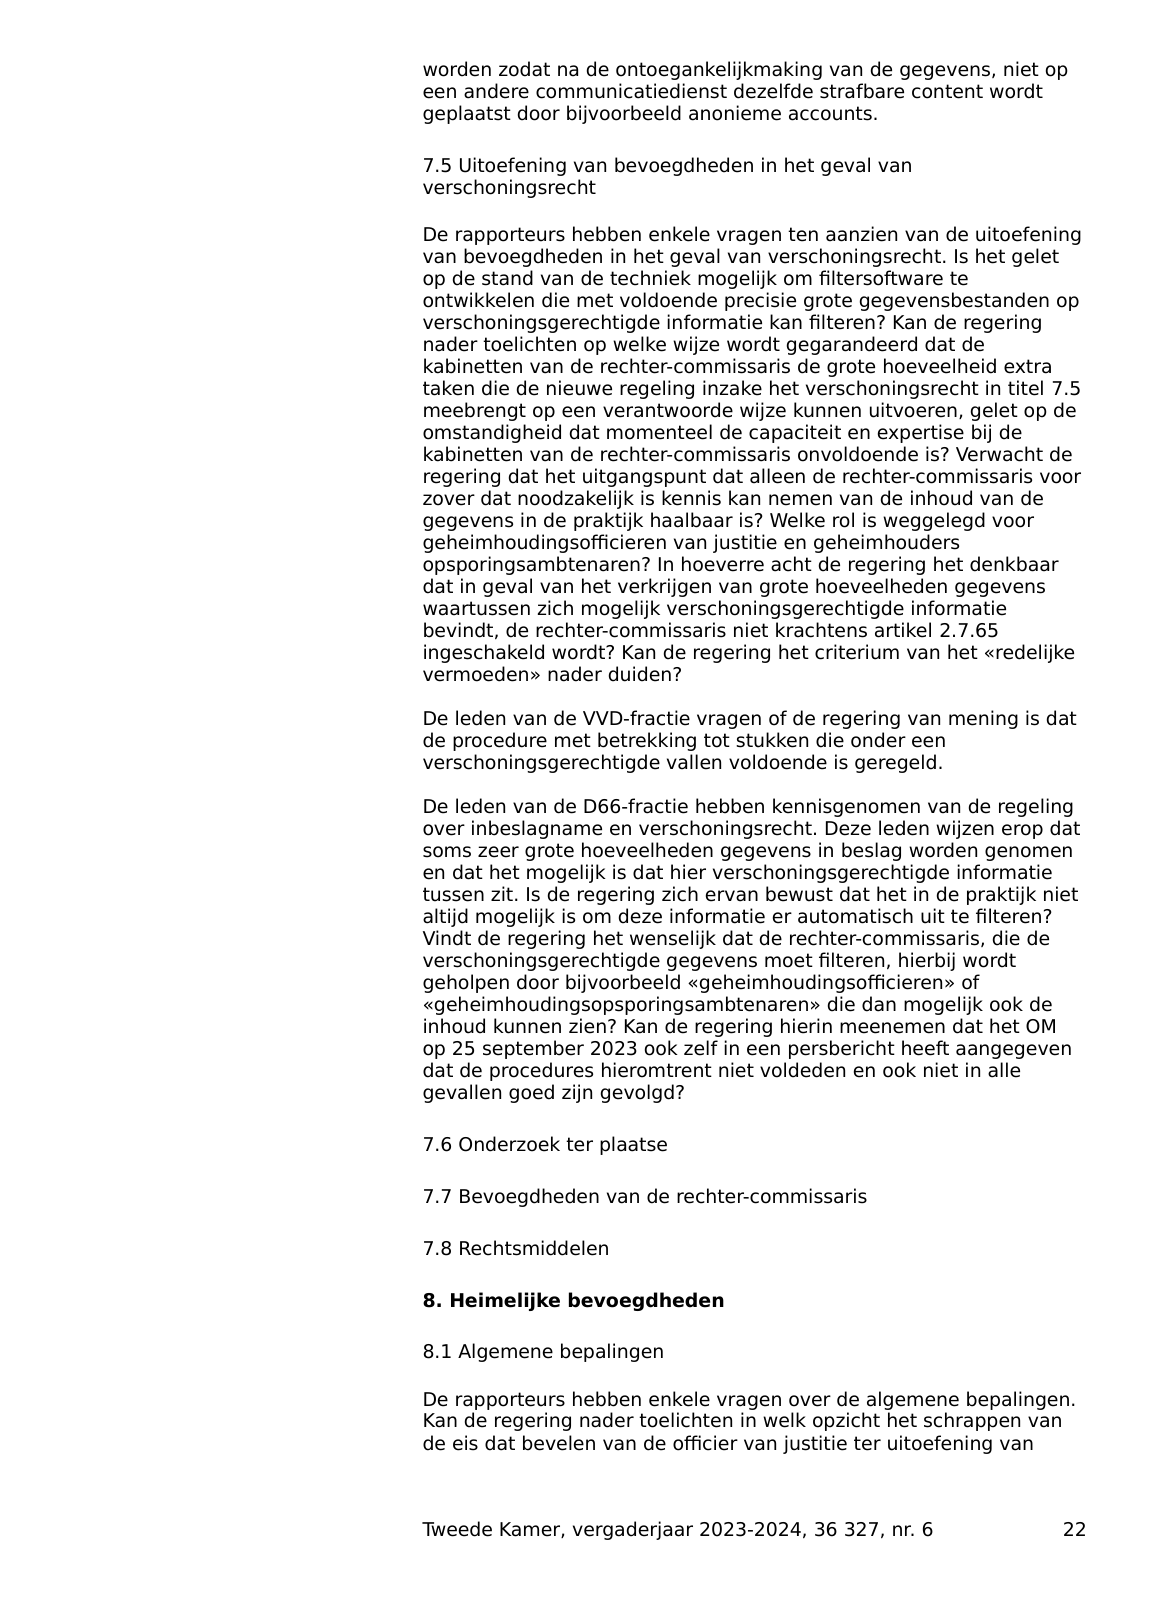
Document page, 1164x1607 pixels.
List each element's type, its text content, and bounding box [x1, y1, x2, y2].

text De rapporteurs hebben enkele vragen ten aanzien van de uitoefening van bevoegdheden in het geval van verschoningsrecht. Is het gelet op de stand van de techniek mogelijk om filtersoftware te ontwikkelen die met voldoende precisie grote gegevensbestanden op verschoningsgerechtigde informatie kan filteren? Kan de regering nader toelichten op welke wijze wordt gegarandeerd dat de kabinetten van de rechter-commissaris de grote hoeveelheid extra taken die de nieuwe regeling inzake het verschoningsrecht in titel 7.5 meebrengt op een verantwoorde wijze kunnen uitvoeren, gelet op de omstandigheid dat momenteel de capaciteit en expertise bij de kabinetten van de rechter-commissaris onvoldoende is? Verwacht de regering dat het uitgangspunt dat alleen de rechter-commissaris voor zover dat noodzakelijk is kennis kan nemen van de inhoud van de gegevens in de praktijk haalbaar is? Welke rol is weggelegd voor geheimhoudingsofficieren van justitie en geheimhouders opsporingsambtenaren? In hoeverre acht de regering het denkbaar dat in geval van het verkrijgen van grote hoeveelheden gegevens waartussen zich mogelijk verschoningsgerechtigde informatie bevindt, de rechter-commissaris niet krachtens artikel 2.7.65 ingeschakeld wordt? Kan de regering het criterium van het «redelijke vermoeden» nader duiden? [422, 224, 1087, 686]
subtitle 8. Heimelijke bevoegdheden [422, 1289, 1087, 1311]
text De rapporteurs hebben enkele vragen over de algemene bepalingen. Kan de regering nader toelichten in welk opzicht het schrappen van de eis dat bevelen van de officier van justitie ter uitoefening van [422, 1388, 1087, 1454]
subtitle 7.7 Bevoegdheden van de rechter-commissaris [422, 1186, 1087, 1207]
subtitle 7.5 Uitoefening van bevoegdheden in het geval van verschoningsrecht [422, 155, 1087, 199]
subtitle 7.6 Onderzoek ter plaatse [422, 1133, 1087, 1156]
text De leden van de VVD-fractie vragen of de regering van mening is dat de procedure met betrekking tot stukken die onder een verschoningsgerechtigde vallen voldoende is geregeld. [422, 708, 1087, 774]
subtitle 8.1 Algemene bepalingen [422, 1341, 1087, 1363]
subtitle 7.8 Rechtsmiddelen [422, 1237, 1087, 1259]
text worden zodat na de ontoegankelijkmaking van de gegevens, niet op een andere communicatiedienst dezelfde strafbare content wordt geplaatst door bijvoorbeeld anonieme accounts. [422, 59, 1087, 125]
text De leden van de D66-fractie hebben kennisgenomen van de regeling over inbeslagname en verschoningsrecht. Deze leden wijzen erop dat soms zeer grote hoeveelheden gegevens in beslag worden genomen en dat het mogelijk is dat hier verschoningsgerechtigde informatie tussen zit. Is de regering zich ervan bewust dat het in de praktijk niet altijd mogelijk is om deze informatie er automatisch uit te filteren? Vindt de regering het wenselijk dat de rechter-commissaris, die de verschoningsgerechtigde gegevens moet filteren, hierbij wordt geholpen door bijvoorbeeld «geheimhoudingsofficieren» of «geheimhoudingsopsporingsambtenaren» die dan mogelijk ook de inhoud kunnen zien? Kan de regering hierin meenemen dat het OM op 25 september 2023 ook zelf in een persbericht heeft aangegeven dat de procedures hieromtrent niet voldeden en ook niet in alle gevallen goed zijn gevolgd? [422, 796, 1087, 1103]
